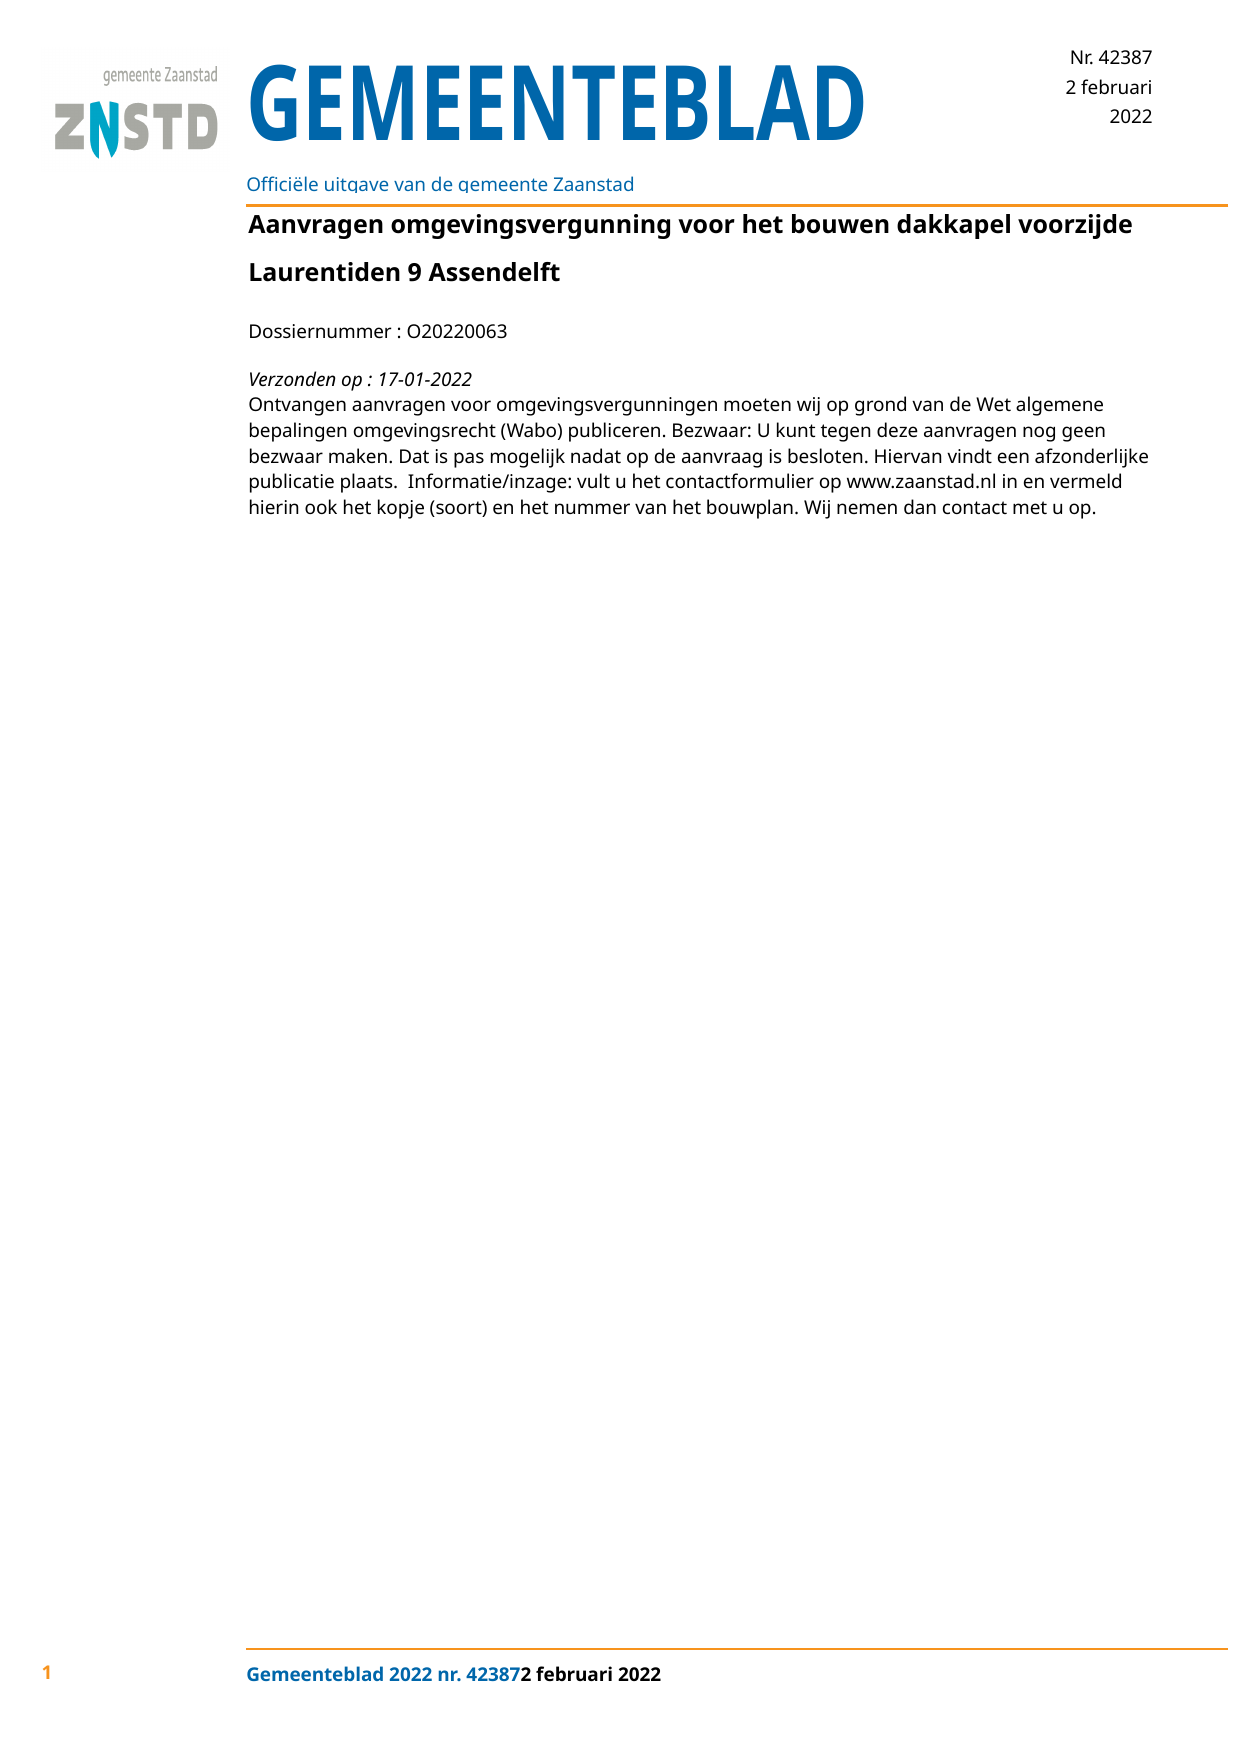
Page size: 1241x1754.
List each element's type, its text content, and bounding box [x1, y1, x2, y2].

text Verzonden op : 17-01-2022 [248, 366, 1152, 391]
picture [41, 47, 231, 172]
text Ontvangen aanvragen voor omgevingsvergunningen moeten wij op grond van de Wet algemene bepalingen omgevingsrecht (Wabo) publiceren. Bezwaar: U kunt tegen deze aanvragen nog geen bezwaar maken. Dat is pas mogelijk nadat op de aanvraag is besloten. Hiervan vindt een afzonderlijke publicatie plaats. Informatie/inzage: vult u het contactformulier op www.zaanstad.nl in en vermeld hierin ook het kopje (soort) en het nummer van het bouwplan. Wij nemen dan contact met u op. [248, 391, 1152, 520]
text Dossiernummer : O20220063 [248, 318, 1152, 344]
text Aanvragen omgevingsvergunning voor het bouwen dakkapel voorzijde Laurentiden 9 Assendelft [248, 207, 1152, 288]
